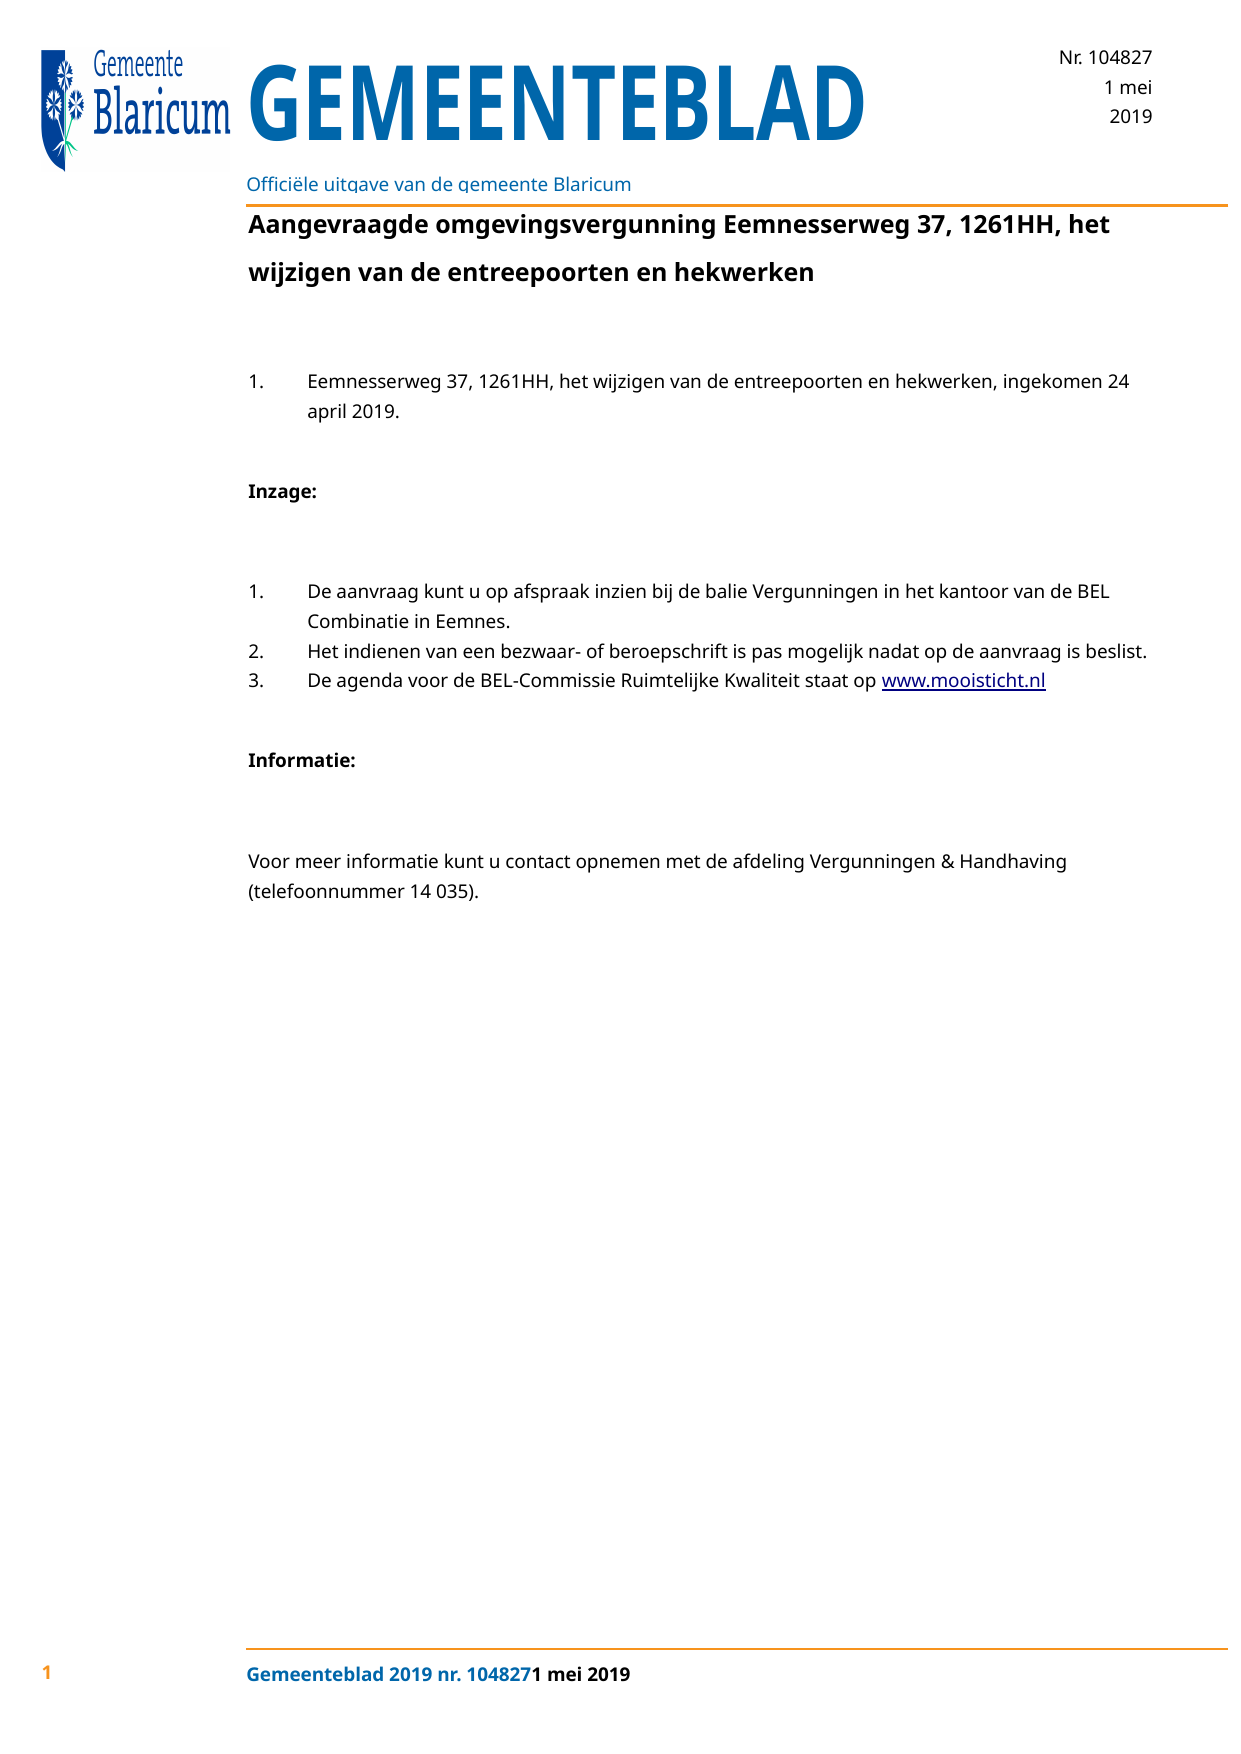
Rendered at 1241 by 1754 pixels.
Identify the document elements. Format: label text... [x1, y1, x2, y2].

text Informatie: [248, 747, 1152, 773]
list Eemnesserweg 37, 1261HH, het wijzigen van de entreepoorten en hekwerken, ingekomen 24 april 2019. [248, 368, 1152, 424]
list De agenda voor de BEL-Commissie Ruimtelijke Kwaliteit staat op www.mooisticht.nl [248, 667, 1152, 693]
list Het indienen van een bezwaar- of beroepschrift is pas mogelijk nadat op de aanvraag is beslist. [248, 638, 1152, 664]
text Aangevraagde omgevingsvergunning Eemnesserweg 37, 1261HH, het wijzigen van de entreepoorten en hekwerken [248, 207, 1152, 288]
picture [41, 47, 231, 172]
list De aanvraag kunt u op afspraak inzien bij de balie Vergunningen in het kantoor van de BEL Combinatie in Eemnes. [248, 579, 1152, 634]
text Voor meer informatie kunt u contact opnemen met de afdeling Vergunningen & Handhaving (telefoonnummer 14 035). [248, 848, 1152, 904]
text Inzage: [248, 478, 1152, 504]
